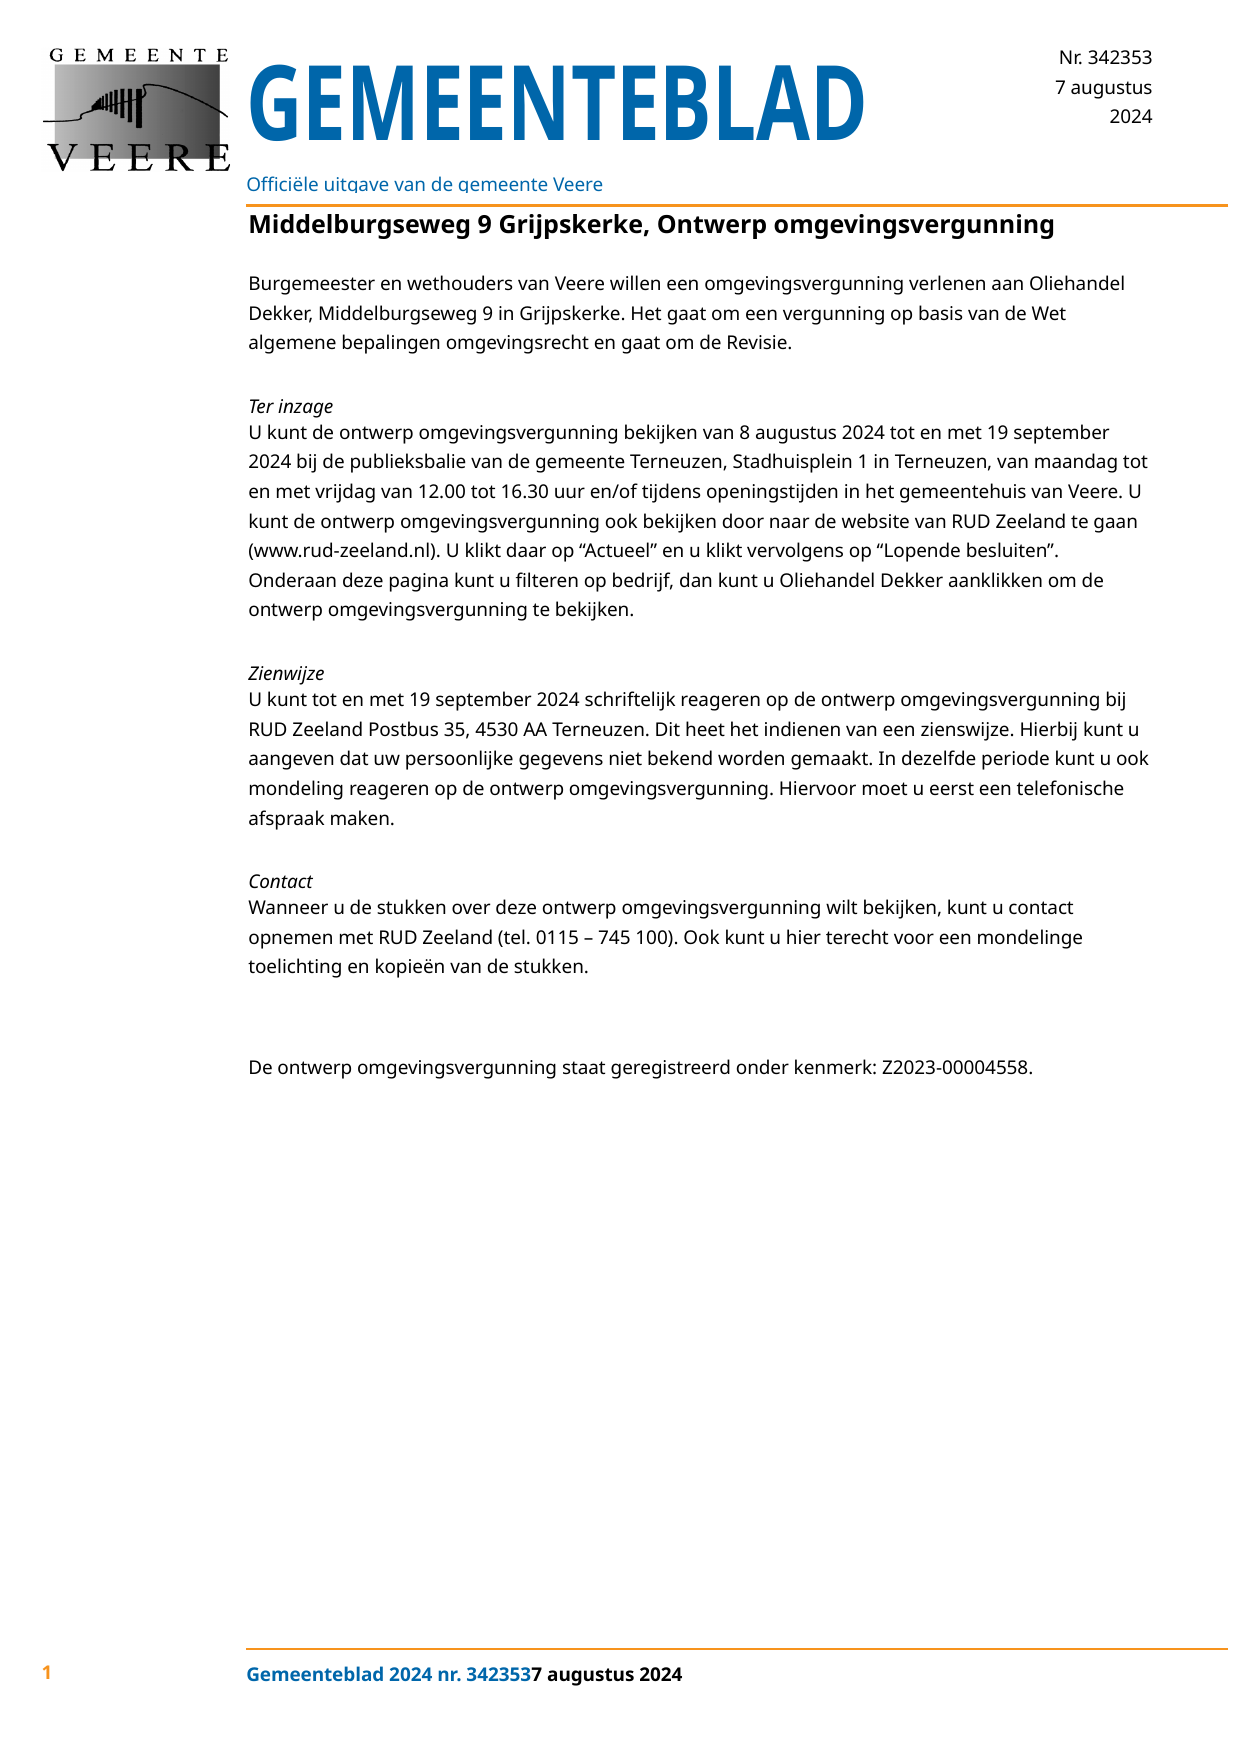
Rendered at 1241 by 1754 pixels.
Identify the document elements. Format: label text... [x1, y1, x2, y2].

text U kunt de ontwerp omgevingsvergunning bekijken van 8 augustus 2024 tot en met 19 september 2024 bij de publieksbalie van de gemeente Terneuzen, Stadhuisplein 1 in Terneuzen, van maandag tot en met vrijdag van 12.00 tot 16.30 uur en/of tijdens openingstijden in het gemeentehuis van Veere. U kunt de ontwerp omgevingsvergunning ook bekijken door naar de website van RUD Zeeland te gaan (www.rud-zeeland.nl). U klikt daar op “Actueel” en u klikt vervolgens op “Lopende besluiten”. Onderaan deze pagina kunt u filteren op bedrijf, dan kunt u Oliehandel Dekker aanklikken om de ontwerp omgevingsvergunning te bekijken. [248, 419, 1152, 622]
picture [41, 47, 231, 172]
text U kunt tot en met 19 september 2024 schriftelijk reageren op de ontwerp omgevingsvergunning bij RUD Zeeland Postbus 35, 4530 AA Terneuzen. Dit heet het indienen van een zienswijze. Hierbij kunt u aangeven dat uw persoonlijke gegevens niet bekend worden gemaakt. In dezelfde periode kunt u ook mondeling reageren op de ontwerp omgevingsvergunning. Hiervoor moet u eerst een telefonische afspraak maken. [248, 686, 1152, 830]
text Zienwijze [248, 661, 1152, 686]
text Middelburgseweg 9 Grijpskerke, Ontwerp omgevingsvergunning [248, 207, 1152, 241]
text Ter inzage [248, 393, 1152, 419]
text Contact [248, 869, 1152, 894]
text Burgemeester en wethouders van Veere willen een omgevingsvergunning verlenen aan Oliehandel Dekker, Middelburgseweg 9 in Grijpskerke. Het gaat om een vergunning op basis van de Wet algemene bepalingen omgevingsrecht en gaat om de Revisie. [248, 270, 1152, 355]
text Wanneer u de stukken over deze ontwerp omgevingsvergunning wilt bekijken, kunt u contact opnemen met RUD Zeeland (tel. 0115 – 745 100). Ook kunt u hier terecht voor een mondelinge toelichting en kopieën van de stukken. [248, 894, 1152, 979]
text De ontwerp omgevingsvergunning staat geregistreerd onder kenmerk: Z2023-00004558. [248, 1054, 1152, 1080]
